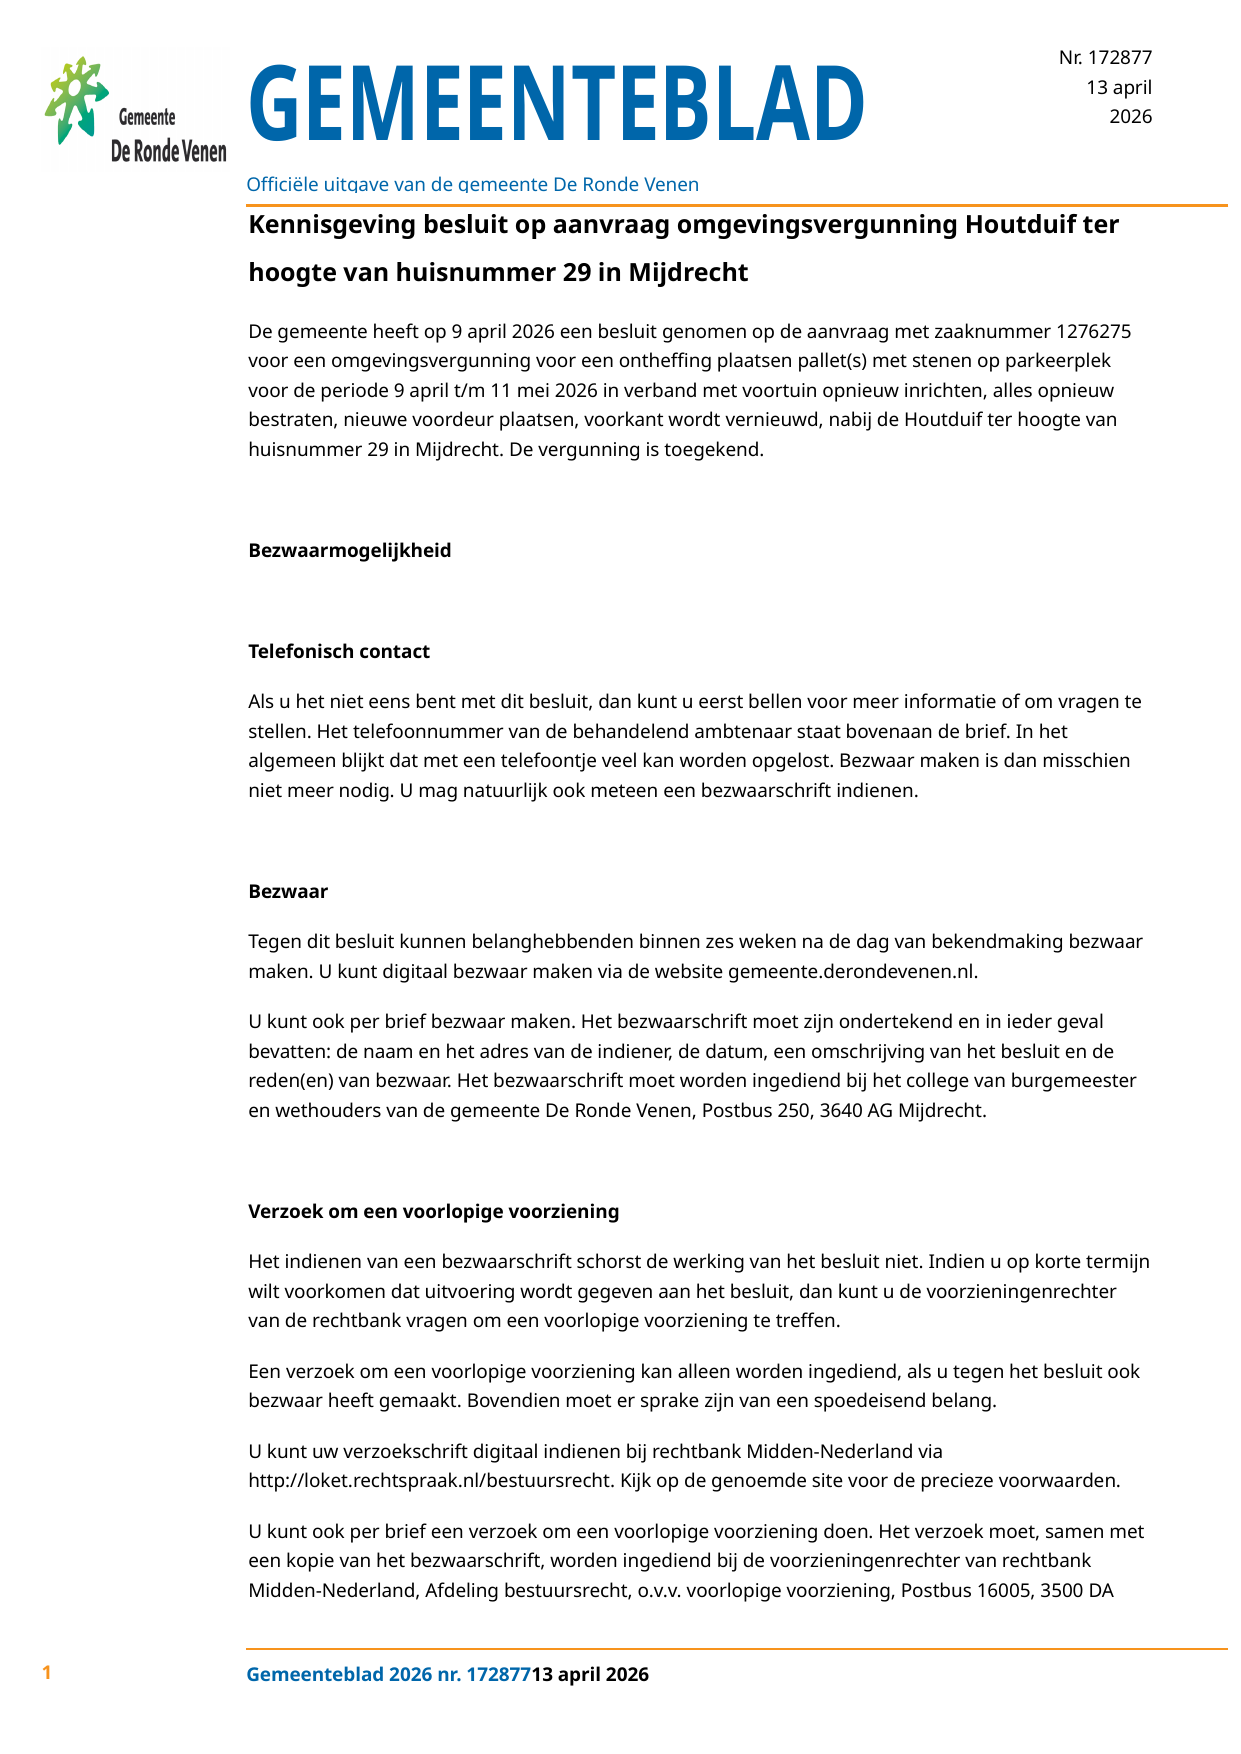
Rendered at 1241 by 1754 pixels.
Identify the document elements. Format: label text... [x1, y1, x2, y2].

text Als u het niet eens bent met dit besluit, dan kunt u eerst bellen voor meer informatie of om vragen te stellen. Het telefoonnummer van de behandelend ambtenaar staat bovenaan de brief. In het algemeen blijkt dat met een telefoontje veel kan worden opgelost. Bezwaar maken is dan misschien niet meer nodig. U mag natuurlijk ook meteen een bezwaarschrift indienen. [248, 688, 1152, 803]
text Het indienen van een bezwaarschrift schorst de werking van het besluit niet. Indien u op korte termijn wilt voorkomen dat uitvoering wordt gegeven aan het besluit, dan kunt u de voorzieningenrechter van de rechtbank vragen om een voorlopige voorziening te treffen. [248, 1248, 1152, 1333]
text Tegen dit besluit kunnen belanghebbenden binnen zes weken na de dag van bekendmaking bezwaar maken. U kunt digitaal bezwaar maken via de website gemeente.derondevenen.nl. [248, 928, 1152, 984]
text Bezwaarmogelijkheid [248, 537, 1152, 563]
text Kennisgeving besluit op aanvraag omgevingsvergunning Houtduif ter hoogte van huisnummer 29 in Mijdrecht [248, 207, 1152, 288]
text Een verzoek om een voorlopige voorziening kan alleen worden ingediend, als u tegen het besluit ook bezwaar heeft gemaakt. Bovendien moet er sprake zijn van een spoedeisend belang. [248, 1358, 1152, 1413]
picture [41, 47, 231, 172]
text Telefonisch contact [248, 638, 1152, 664]
text De gemeente heeft op 9 april 2026 een besluit genomen op de aanvraag met zaaknummer 1276275 voor een omgevingsvergunning voor een ontheffing plaatsen pallet(s) met stenen op parkeerplek voor de periode 9 april t/m 11 mei 2026 in verband met voortuin opnieuw inrichten, alles opnieuw bestraten, nieuwe voordeur plaatsen, voorkant wordt vernieuwd, nabij de Houtduif ter hoogte van huisnummer 29 in Mijdrecht. De vergunning is toegekend. [248, 318, 1152, 462]
text Verzoek om een voorlopige voorziening [248, 1198, 1152, 1224]
text U kunt ook per brief een verzoek om een voorlopige voorziening doen. Het verzoek moet, samen met een kopie van het bezwaarschrift, worden ingediend bij de voorzieningenrechter van rechtbank Midden-Nederland, Afdeling bestuursrecht, o.v.v. voorlopige voorziening, Postbus 16005, 3500 DA [248, 1518, 1152, 1603]
text U kunt uw verzoekschrift digitaal indienen bij rechtbank Midden-Nederland via http://loket.rechtspraak.nl/bestuursrecht. Kijk op de genoemde site voor de precieze voorwaarden. [248, 1438, 1152, 1493]
text U kunt ook per brief bezwaar maken. Het bezwaarschrift moet zijn ondertekend en in ieder geval bevatten: de naam en het adres van de indiener, de datum, een omschrijving van het besluit en de reden(en) van bezwaar. Het bezwaarschrift moet worden ingediend bij het college van burgemeester en wethouders van de gemeente De Ronde Venen, Postbus 250, 3640 AG Mijdrecht. [248, 1008, 1152, 1123]
text Bezwaar [248, 878, 1152, 904]
